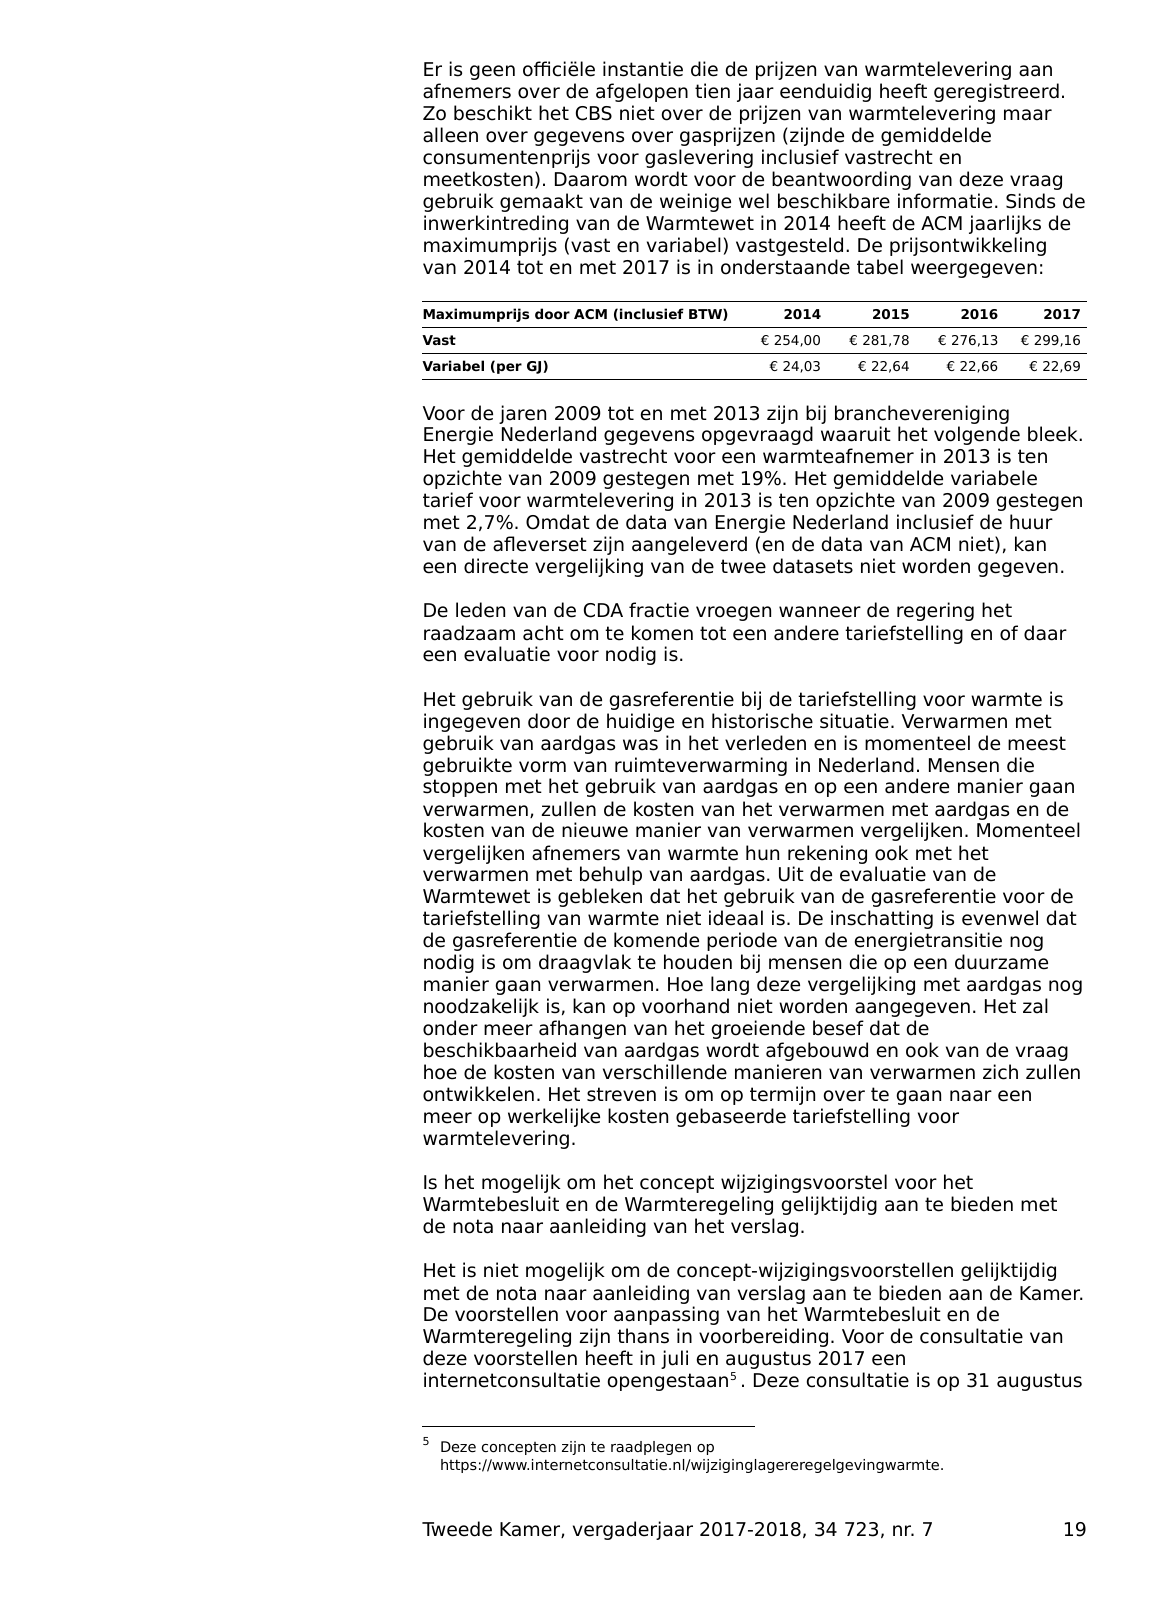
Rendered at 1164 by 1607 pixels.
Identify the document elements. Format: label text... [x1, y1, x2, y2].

table_cell € 24,03 [738, 354, 827, 379]
text Deze concepten zijn te raadplegen op https://www.internetconsultatie.nl/wijziginglagereregelgevingwarmte. [422, 1435, 1087, 1474]
text Voor de jaren 2009 tot en met 2013 zijn bij branchevereniging Energie Nederland gegevens opgevraagd waaruit het volgende bleek. Het gemiddelde vastrecht voor een warmteafnemer in 2013 is ten opzichte van 2009 gestegen met 19%. Het gemiddelde variabele tarief voor warmtelevering in 2013 is ten opzichte van 2009 gestegen met 2,7%. Omdat de data van Energie Nederland inclusief de huur van de afleverset zijn aangeleverd (en de data van ACM niet), kan een directe vergelijking van de twee datasets niet worden gegeven. [422, 402, 1087, 578]
table_cell € 22,66 [915, 354, 1004, 379]
text De leden van de CDA fractie vroegen wanneer de regering het raadzaam acht om te komen tot een andere tariefstelling en of daar een evaluatie voor nodig is. [422, 600, 1087, 666]
table_cell € 22,64 [827, 354, 915, 379]
table_cell € 22,69 [1004, 354, 1087, 379]
table_cell € 254,00 [738, 328, 827, 353]
table_cell Vast [422, 328, 738, 353]
table_header 2017 [1004, 302, 1087, 327]
text Is het mogelijk om het concept wijzigingsvoorstel voor het Warmtebesluit en de Warmteregeling gelijktijdig aan te bieden met de nota naar aanleiding van het verslag. [422, 1172, 1087, 1238]
text Het gebruik van de gasreferentie bij de tariefstelling voor warmte is ingegeven door de huidige en historische situatie. Verwarmen met gebruik van aardgas was in het verleden en is momenteel de meest gebruikte vorm van ruimteverwarming in Nederland. Mensen die stoppen met het gebruik van aardgas en op een andere manier gaan verwarmen, zullen de kosten van het verwarmen met aardgas en de kosten van de nieuwe manier van verwarmen vergelijken. Momenteel vergelijken afnemers van warmte hun rekening ook met het verwarmen met behulp van aardgas. Uit de evaluatie van de Warmtewet is gebleken dat het gebruik van de gasreferentie voor de tariefstelling van warmte niet ideaal is. De inschatting is evenwel dat de gasreferentie de komende periode van de energietransitie nog nodig is om draagvlak te houden bij mensen die op een duurzame manier gaan verwarmen. Hoe lang deze vergelijking met aardgas nog noodzakelijk is, kan op voorhand niet worden aangegeven. Het zal onder meer afhangen van het groeiende besef dat de beschikbaarheid van aardgas wordt afgebouwd en ook van de vraag hoe de kosten van verschillende manieren van verwarmen zich zullen ontwikkelen. Het streven is om op termijn over te gaan naar een meer op werkelijke kosten gebaseerde tariefstelling voor warmtelevering. [422, 688, 1087, 1150]
table_header 2015 [827, 302, 915, 327]
table_cell € 276,13 [915, 328, 1004, 353]
table_cell € 299,16 [1004, 328, 1087, 353]
table_cell Variabel (per GJ) [422, 354, 738, 379]
table_header 2016 [915, 302, 1004, 327]
table_cell € 281,78 [827, 328, 915, 353]
text Het is niet mogelijk om de concept-wijzigingsvoorstellen gelijktijdig met de nota naar aanleiding van verslag aan te bieden aan de Kamer. De voorstellen voor aanpassing van het Warmtebesluit en de Warmteregeling zijn thans in voorbereiding. Voor de consultatie van deze voorstellen heeft in juli en augustus 2017 een internetconsultatie opengestaan. Deze consultatie is op 31 augustus [422, 1260, 1087, 1392]
table_header 2014 [738, 302, 827, 327]
text Er is geen officiële instantie die de prijzen van warmtelevering aan afnemers over de afgelopen tien jaar eenduidig heeft geregistreerd. Zo beschikt het CBS niet over de prijzen van warmtelevering maar alleen over gegevens over gasprijzen (zijnde de gemiddelde consumentenprijs voor gaslevering inclusief vastrecht en meetkosten). Daarom wordt voor de beantwoording van deze vraag gebruik gemaakt van de weinige wel beschikbare informatie. Sinds de inwerkintreding van de Warmtewet in 2014 heeft de ACM jaarlijks de maximumprijs (vast en variabel) vastgesteld. De prijsontwikkeling van 2014 tot en met 2017 is in onderstaande tabel weergegeven: [422, 59, 1087, 279]
table_header Maximumprijs door ACM (inclusief BTW) [422, 302, 738, 327]
